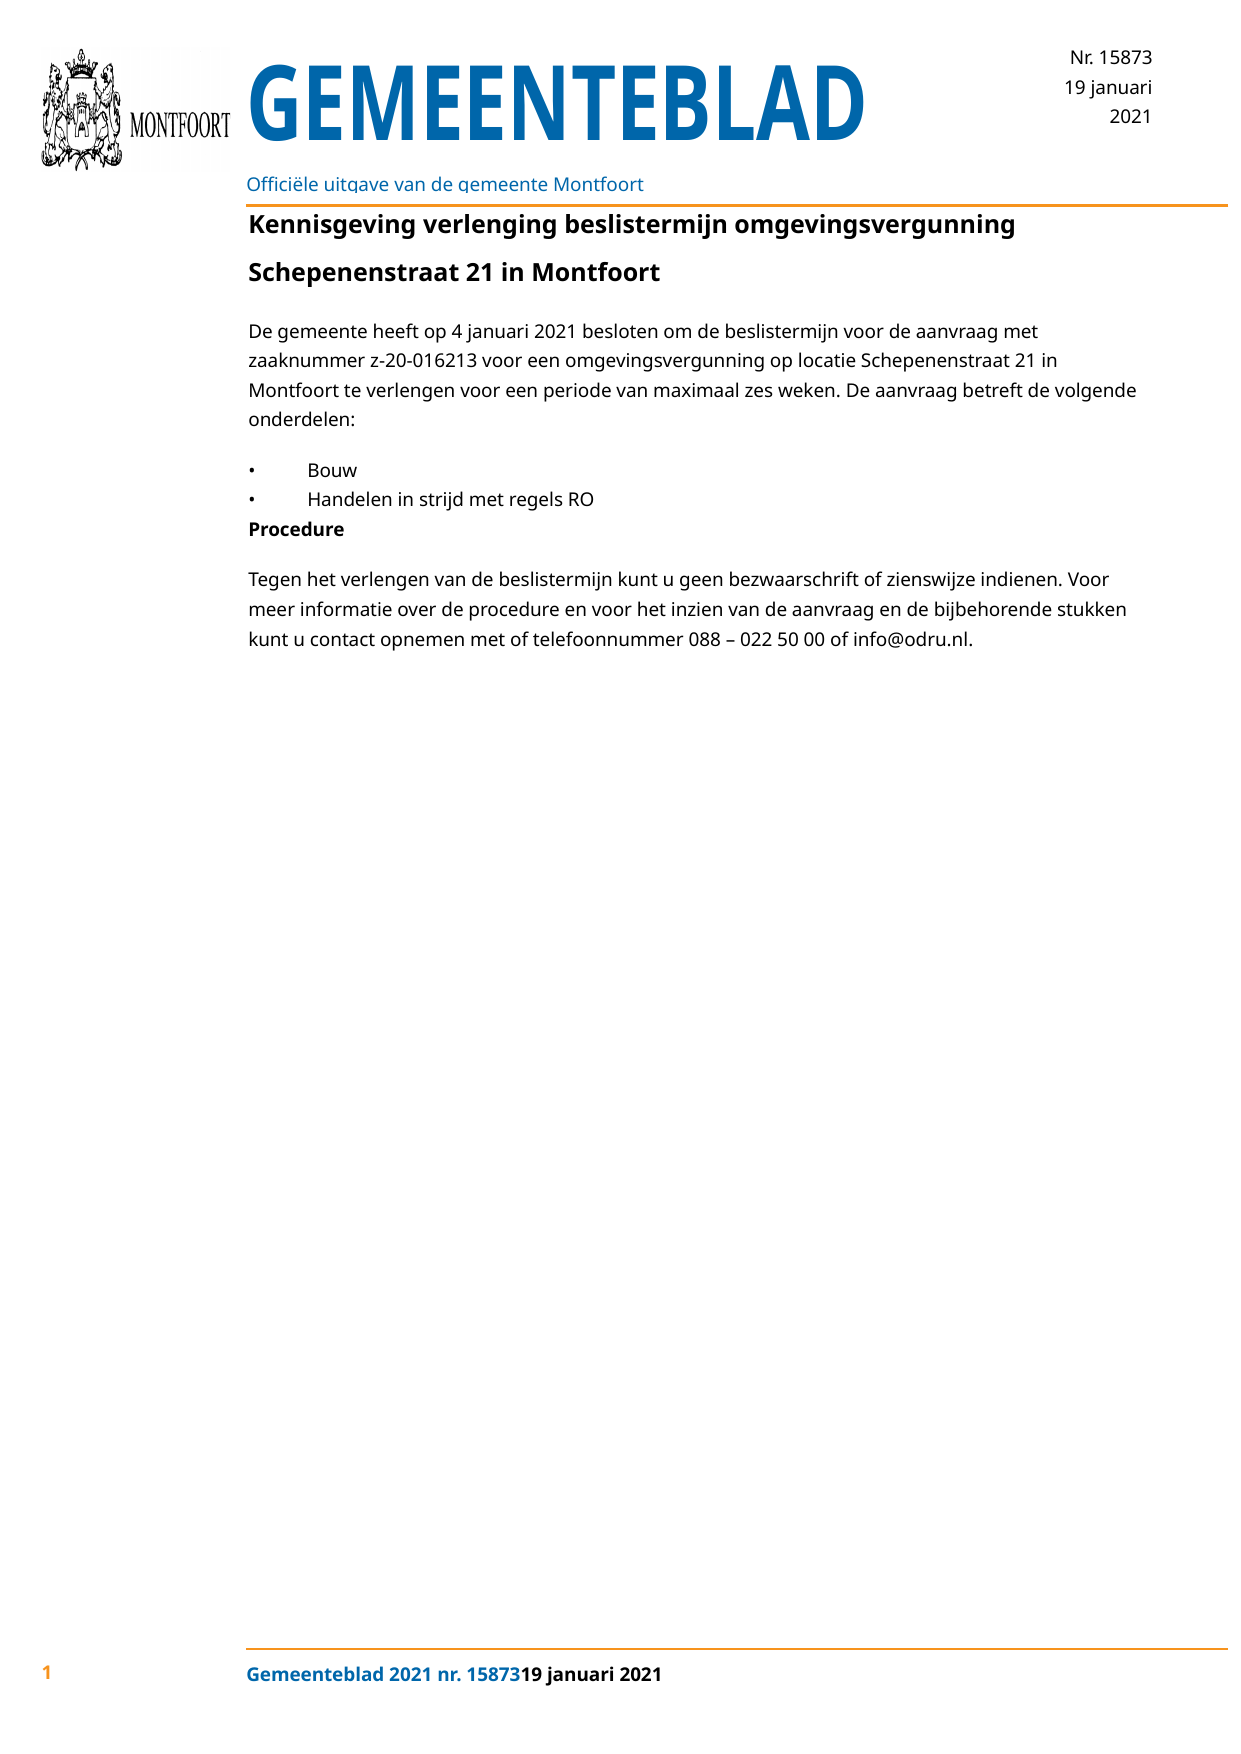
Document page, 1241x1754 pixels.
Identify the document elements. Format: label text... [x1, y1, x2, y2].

list Bouw [248, 457, 1152, 483]
text Tegen het verlengen van de beslistermijn kunt u geen bezwaarschrift of zienswijze indienen. Voor meer informatie over de procedure en voor het inzien van de aanvraag en de bijbehorende stukken kunt u contact opnemen met of telefoonnummer 088 – 022 50 00 of info@odru.nl. [248, 567, 1152, 652]
picture [41, 47, 231, 172]
text Kennisgeving verlenging beslistermijn omgevingsvergunning Schepenenstraat 21 in Montfoort [248, 207, 1152, 288]
text De gemeente heeft op 4 januari 2021 besloten om de beslistermijn voor de aanvraag met zaaknummer z-20-016213 voor een omgevingsvergunning op locatie Schepenenstraat 21 in Montfoort te verlengen voor een periode van maximaal zes weken. De aanvraag betreft de volgende onderdelen: [248, 318, 1152, 432]
list Handelen in strijd met regels RO [248, 487, 1152, 512]
text Procedure [248, 516, 1152, 542]
